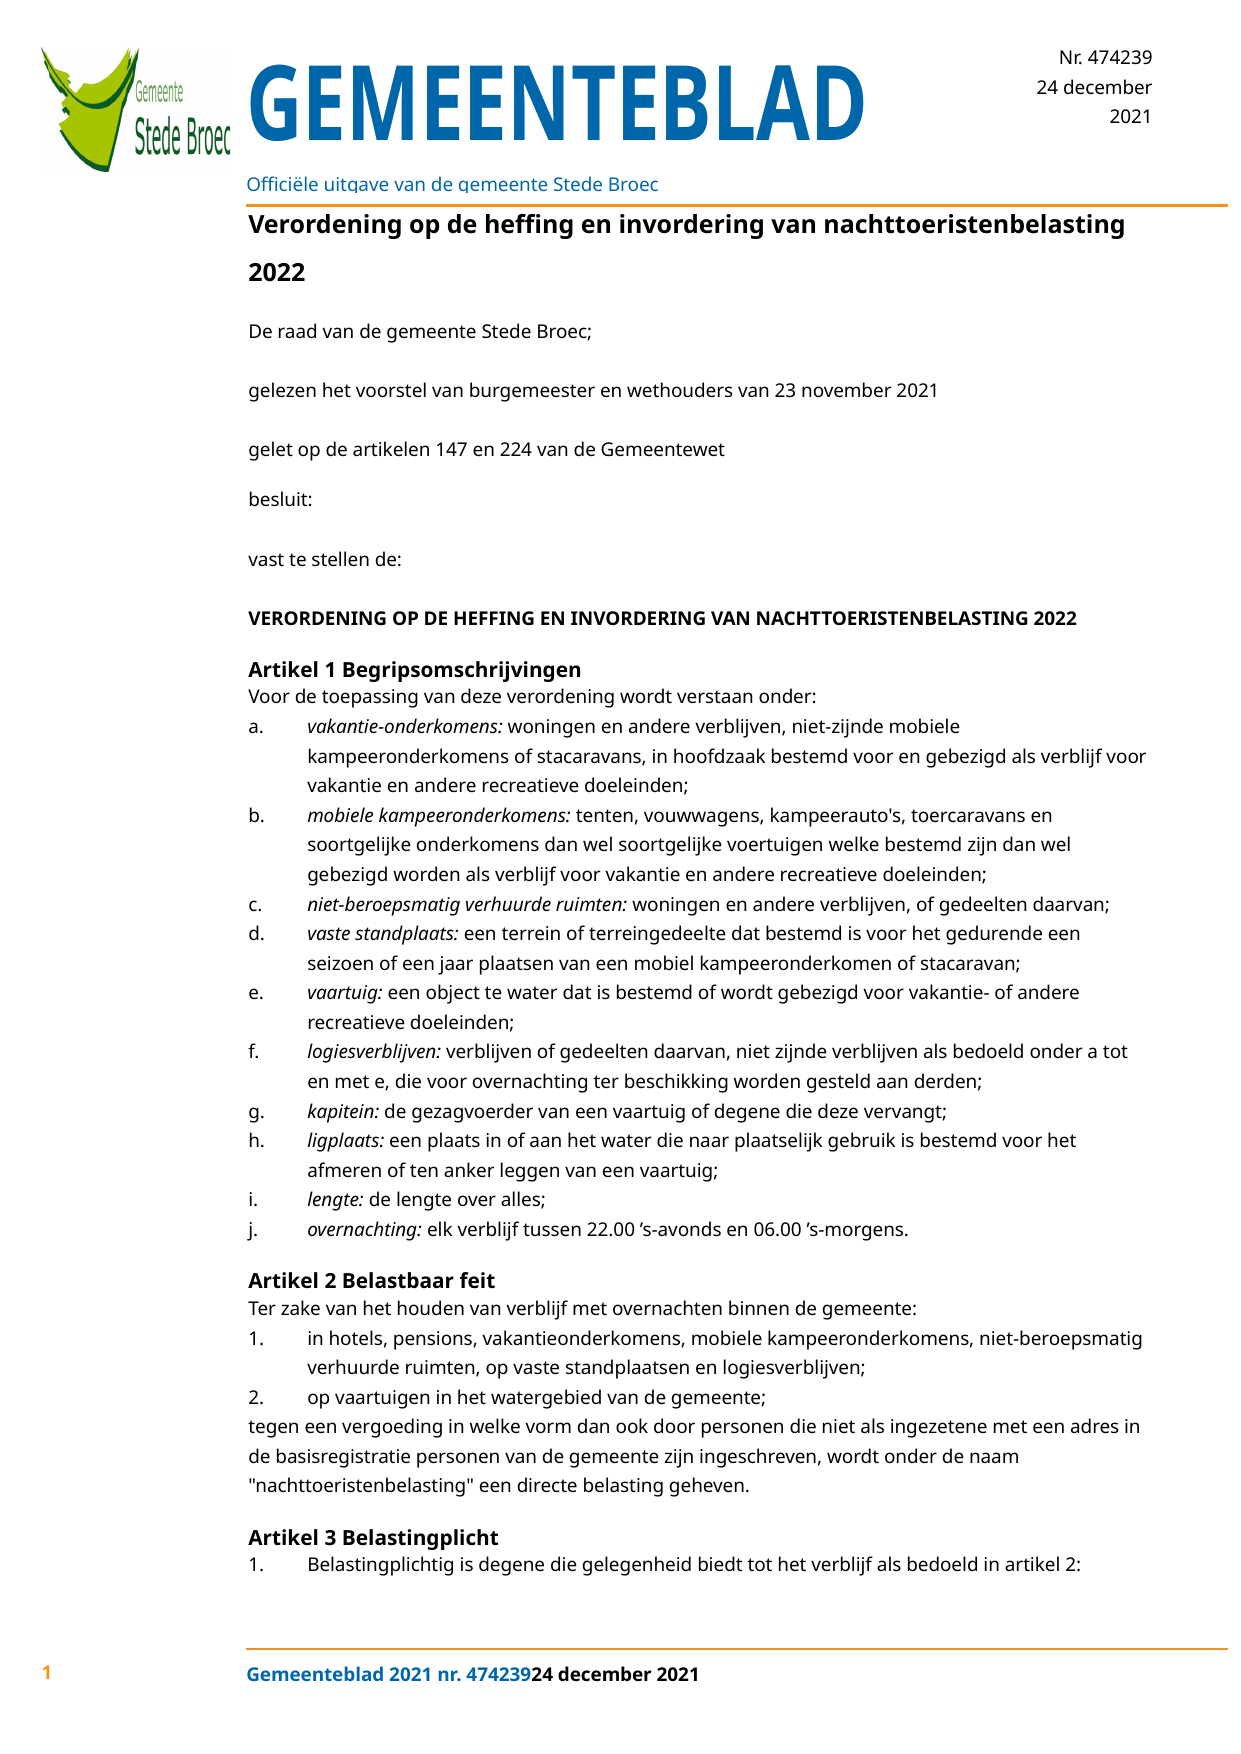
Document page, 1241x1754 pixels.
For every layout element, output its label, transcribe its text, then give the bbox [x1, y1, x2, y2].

list ligplaats: een plaats in of aan het water die naar plaatselijk gebruik is bestemd voor het afmeren of ten anker leggen van een vaartuig; [248, 1127, 1152, 1183]
text Artikel 3 Belastingplicht [248, 1523, 1152, 1551]
text VERORDENING OP DE HEFFING EN INVORDERING VAN NACHTTOERISTENBELASTING 2022 [248, 605, 1152, 631]
list in hotels, pensions, vakantieonderkomens, mobiele kampeeronderkomens, niet-beroepsmatig verhuurde ruimten, op vaste standplaatsen en logiesverblijven; [248, 1325, 1152, 1380]
list vaartuig: een object te water dat is bestemd of wordt gebezigd voor vakantie- of andere recreatieve doeleinden; [248, 979, 1152, 1035]
list vakantie-onderkomens: woningen en andere verblijven, niet-zijnde mobiele kampeeronderkomens of stacaravans, in hoofdzaak bestemd voor en gebezigd als verblijf voor vakantie en andere recreatieve doeleinden; [248, 713, 1152, 798]
list overnachting: elk verblijf tussen 22.00 ’s-avonds en 06.00 ’s-morgens. [248, 1216, 1152, 1242]
list lengte: de lengte over alles; [248, 1187, 1152, 1212]
text gelet op de artikelen 147 en 224 van de Gemeentewet [248, 436, 1152, 462]
text tegen een vergoeding in welke vorm dan ook door personen die niet als ingezetene met een adres in de basisregistratie personen van de gemeente zijn ingeschreven, wordt onder de naam "nachttoeristenbelasting" een directe belasting geheven. [248, 1413, 1152, 1498]
text Artikel 2 Belastbaar feit [248, 1267, 1152, 1295]
list mobiele kampeeronderkomens: tenten, vouwwagens, kampeerauto's, toercaravans en soortgelijke onderkomens dan wel soortgelijke voertuigen welke bestemd zijn dan wel gebezigd worden als verblijf voor vakantie en andere recreatieve doeleinden; [248, 802, 1152, 887]
list op vaartuigen in het watergebied van de gemeente; [248, 1384, 1152, 1409]
list kapitein: de gezagvoerder van een vaartuig of degene die deze vervangt; [248, 1098, 1152, 1124]
text Artikel 1 Begripsomschrijvingen [248, 655, 1152, 684]
text Verordening op de heffing en invordering van nachttoeristenbelasting 2022 [248, 207, 1152, 288]
list Belastingplichtig is degene die gelegenheid biedt tot het verblijf als bedoeld in artikel 2: [248, 1551, 1152, 1577]
text vast te stellen de: [248, 546, 1152, 571]
picture [41, 47, 231, 172]
text Ter zake van het houden van verblijf met overnachten binnen de gemeente: [248, 1295, 1152, 1321]
text Voor de toepassing van deze verordening wordt verstaan onder: [248, 684, 1152, 709]
list niet-beroepsmatig verhuurde ruimten: woningen en andere verblijven, of gedeelten daarvan; [248, 891, 1152, 917]
text De raad van de gemeente Stede Broec; [248, 318, 1152, 344]
list vaste standplaats: een terrein of terreingedeelte dat bestemd is voor het gedurende een seizoen of een jaar plaatsen van een mobiel kampeeronderkomen of stacaravan; [248, 920, 1152, 976]
text besluit: [248, 487, 1152, 512]
list logiesverblijven: verblijven of gedeelten daarvan, niet zijnde verblijven als bedoeld onder a tot en met e, die voor overnachting ter beschikking worden gesteld aan derden; [248, 1039, 1152, 1094]
text gelezen het voorstel van burgemeester en wethouders van 23 november 2021 [248, 377, 1152, 403]
